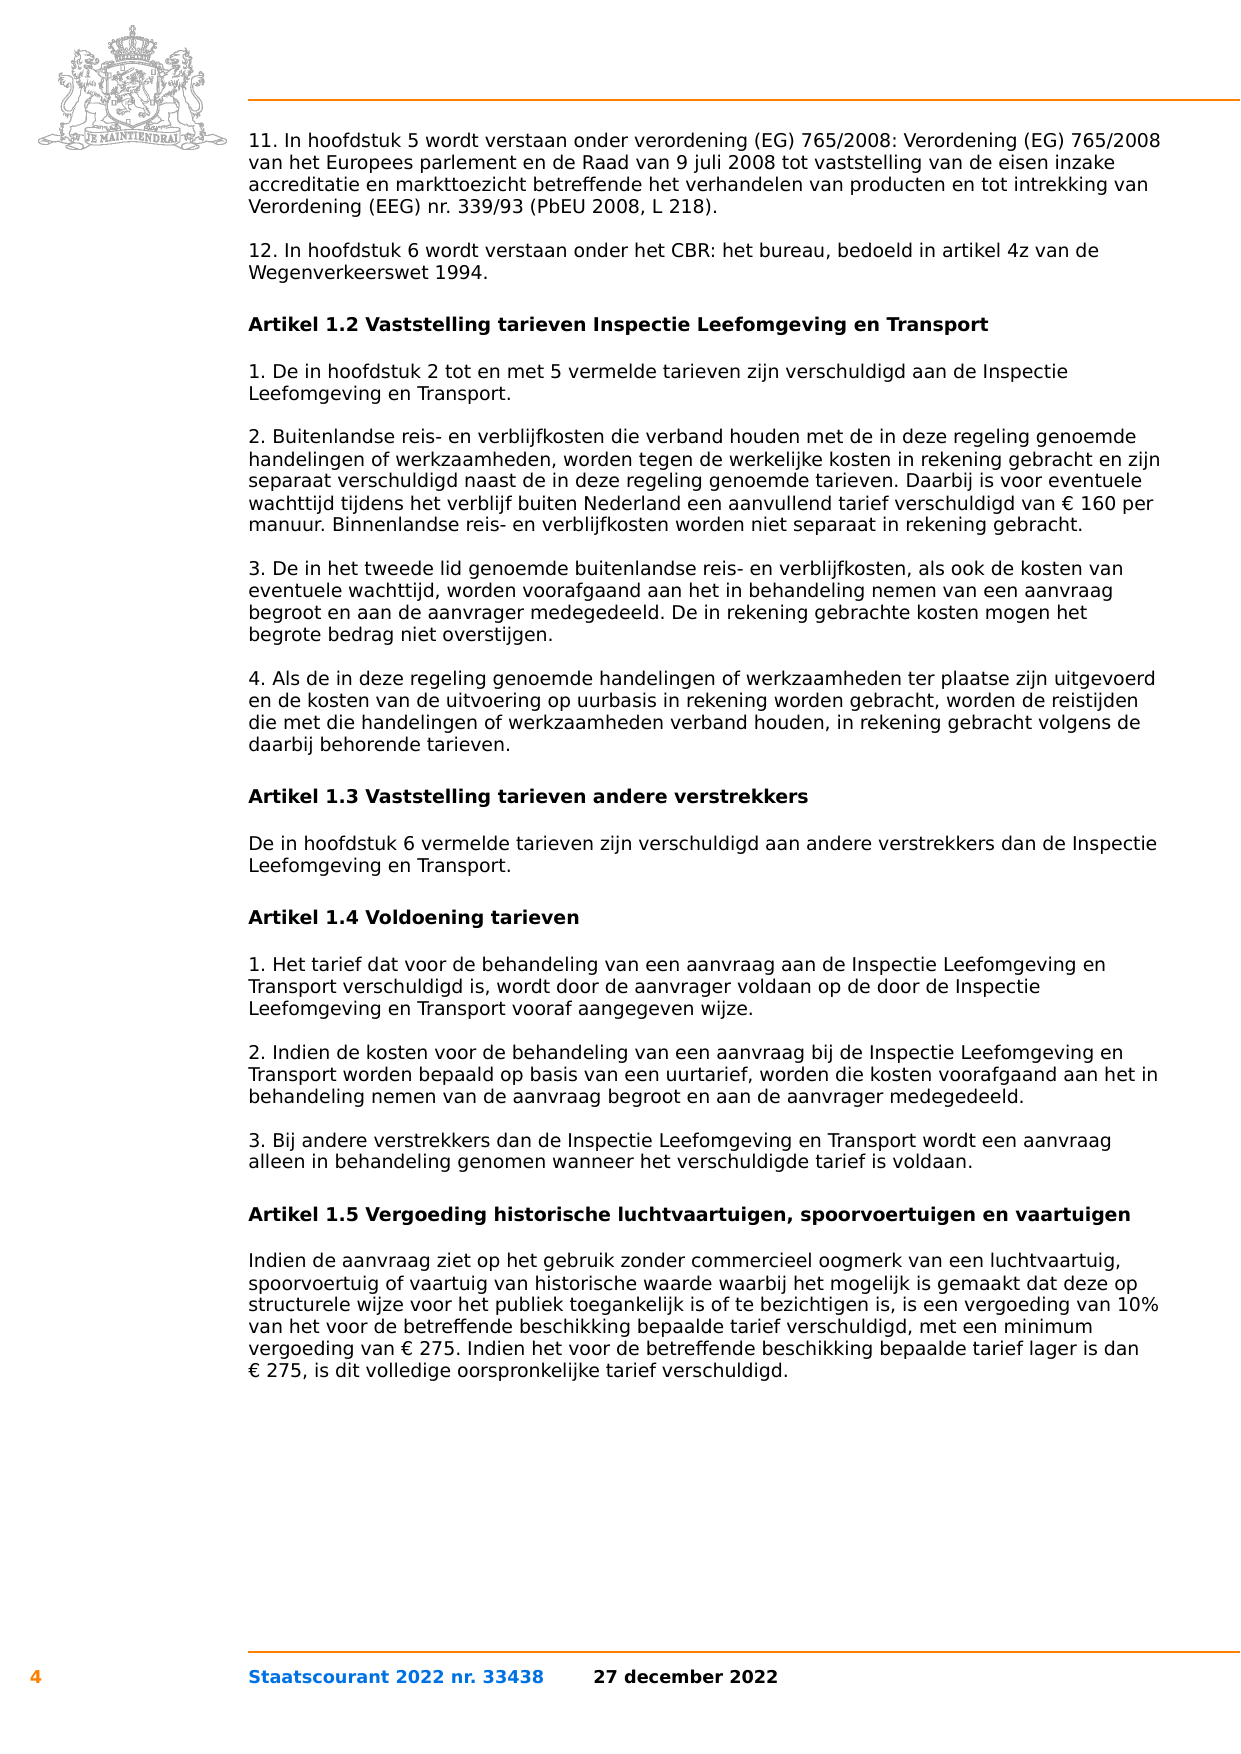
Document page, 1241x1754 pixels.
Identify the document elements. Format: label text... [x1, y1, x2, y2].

subtitle Artikel 1.4 Voldoening tarieven [248, 907, 1163, 929]
text De in hoofdstuk 6 vermelde tarieven zijn verschuldigd aan andere verstrekkers dan de Inspectie Leefomgeving en Transport. [248, 833, 1163, 877]
picture [38, 25, 227, 150]
subtitle Artikel 1.5 Vergoeding historische luchtvaartuigen, spoorvoertuigen en vaartuigen [248, 1203, 1163, 1225]
text 12. In hoofdstuk 6 wordt verstaan onder het CBR: het bureau, bedoeld in artikel 4z van de Wegenverkeerswet 1994. [248, 240, 1163, 284]
text 1. Het tarief dat voor de behandeling van een aanvraag aan de Inspectie Leefomgeving en Transport verschuldigd is, wordt door de aanvrager voldaan op de door de Inspectie Leefomgeving en Transport vooraf aangegeven wijze. [248, 954, 1163, 1020]
subtitle Artikel 1.3 Vaststelling tarieven andere verstrekkers [248, 786, 1163, 808]
text 3. Bij andere verstrekkers dan de Inspectie Leefomgeving en Transport wordt een aanvraag alleen in behandeling genomen wanneer het verschuldigde tarief is voldaan. [248, 1129, 1163, 1173]
text 2. Buitenlandse reis- en verblijfkosten die verband houden met de in deze regeling genoemde handelingen of werkzaamheden, worden tegen de werkelijke kosten in rekening gebracht en zijn separaat verschuldigd naast de in deze regeling genoemde tarieven. Daarbij is voor eventuele wachttijd tijdens het verblijf buiten Nederland een aanvullend tarief verschuldigd van € 160 per manuur. Binnenlandse reis- en verblijfkosten worden niet separaat in rekening gebracht. [248, 426, 1163, 536]
subtitle Artikel 1.2 Vaststelling tarieven Inspectie Leefomgeving en Transport [248, 314, 1163, 336]
text 3. De in het tweede lid genoemde buitenlandse reis- en verblijfkosten, als ook de kosten van eventuele wachttijd, worden voorafgaand aan het in behandeling nemen van een aanvraag begroot en aan de aanvrager medegedeeld. De in rekening gebrachte kosten mogen het begrote bedrag niet overstijgen. [248, 558, 1163, 646]
text Indien de aanvraag ziet op het gebruik zonder commercieel oogmerk van een luchtvaartuig, spoorvoertuig of vaartuig van historische waarde waarbij het mogelijk is gemaakt dat deze op structurele wijze voor het publiek toegankelijk is of te bezichtigen is, is een vergoeding van 10% van het voor de betreffende beschikking bepaalde tarief verschuldigd, met een minimum vergoeding van € 275. Indien het voor de betreffende beschikking bepaalde tarief lager is dan € 275, is dit volledige oorspronkelijke tarief verschuldigd. [248, 1250, 1163, 1382]
text 1. De in hoofdstuk 2 tot en met 5 vermelde tarieven zijn verschuldigd aan de Inspectie Leefomgeving en Transport. [248, 361, 1163, 404]
text 11. In hoofdstuk 5 wordt verstaan onder verordening (EG) 765/2008: Verordening (EG) 765/2008 van het Europees parlement en de Raad van 9 juli 2008 tot vaststelling van de eisen inzake accreditatie en markttoezicht betreffende het verhandelen van producten en tot intrekking van Verordening (EEG) nr. 339/93 (PbEU 2008, L 218). [248, 130, 1163, 218]
text 4. Als de in deze regeling genoemde handelingen of werkzaamheden ter plaatse zijn uitgevoerd en de kosten van de uitvoering op uurbasis in rekening worden gebracht, worden de reistijden die met die handelingen of werkzaamheden verband houden, in rekening gebracht volgens de daarbij behorende tarieven. [248, 668, 1163, 756]
text 2. Indien de kosten voor de behandeling van een aanvraag bij de Inspectie Leefomgeving en Transport worden bepaald op basis van een uurtarief, worden die kosten voorafgaand aan het in behandeling nemen van de aanvraag begroot en aan de aanvrager medegedeeld. [248, 1042, 1163, 1108]
